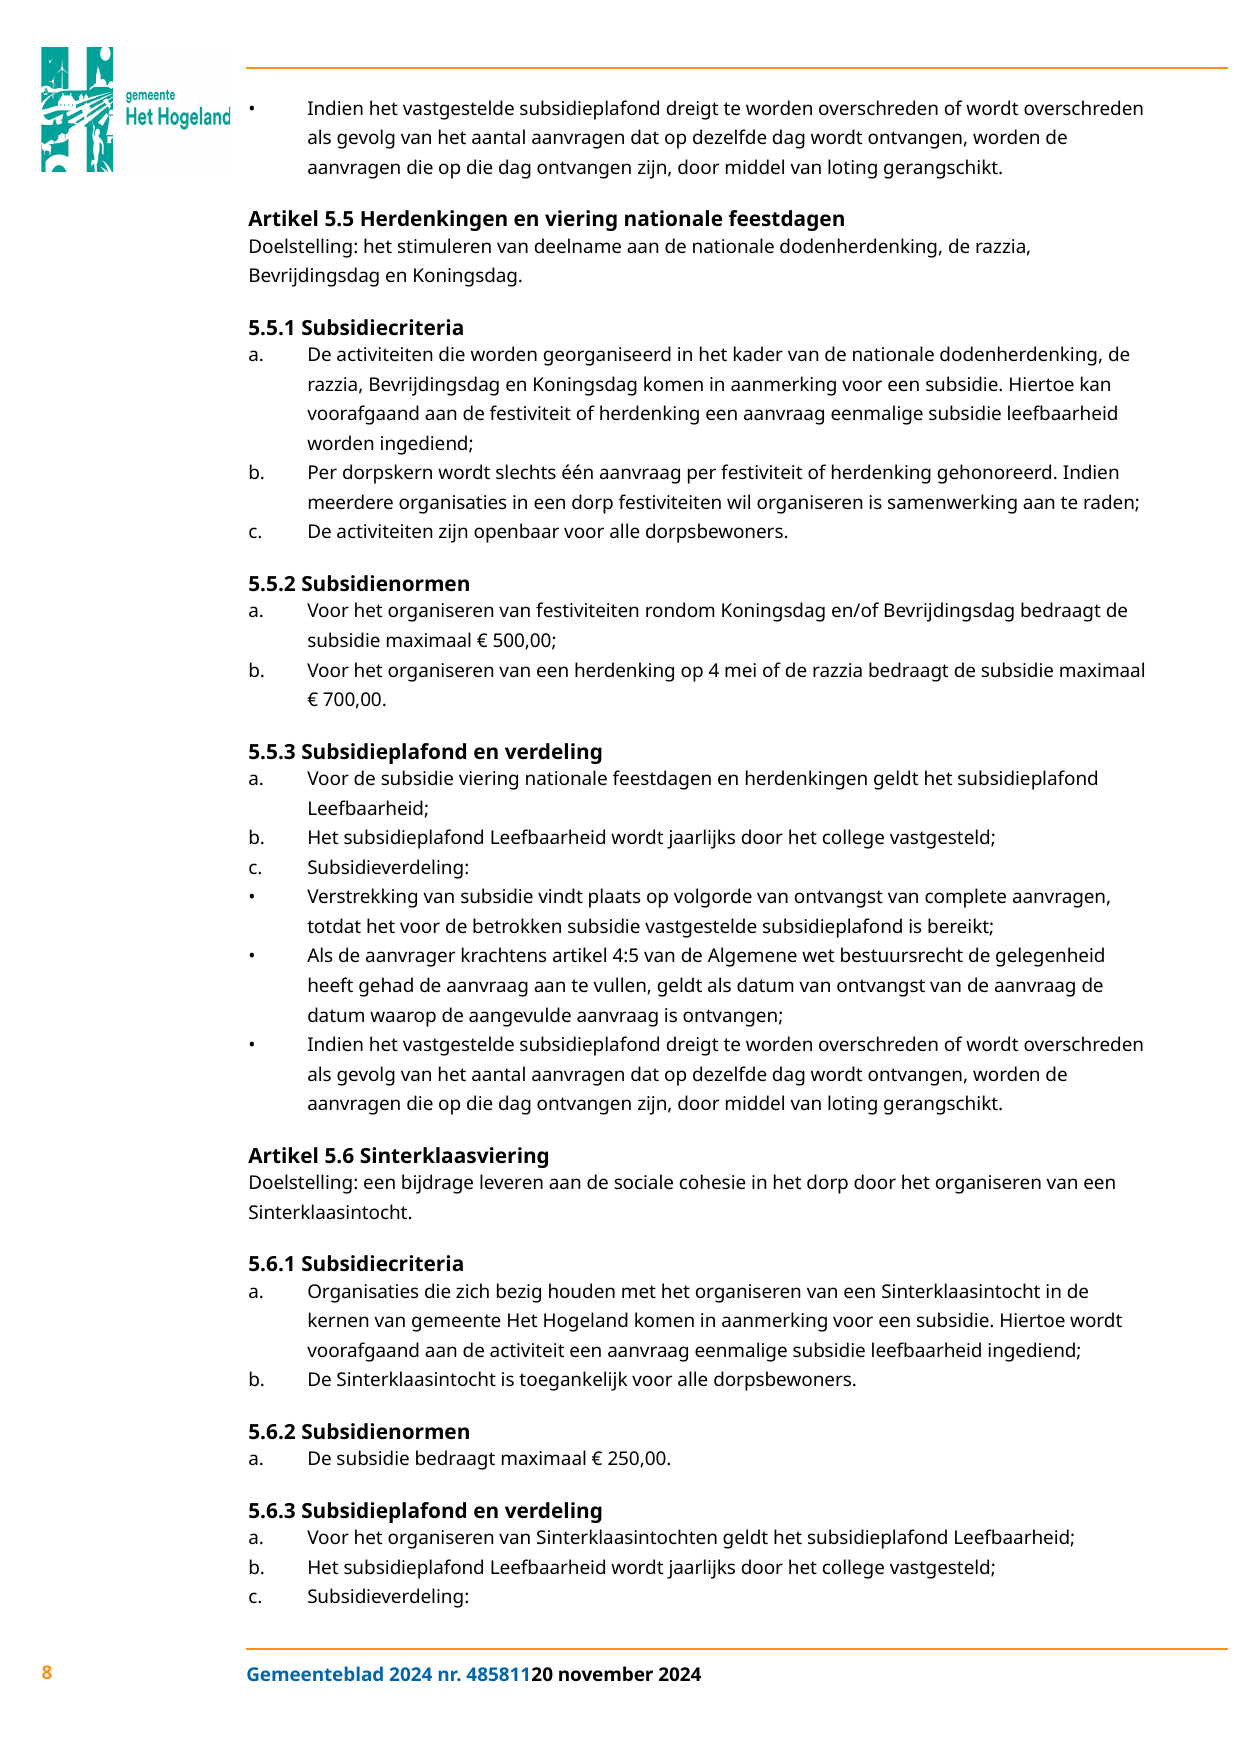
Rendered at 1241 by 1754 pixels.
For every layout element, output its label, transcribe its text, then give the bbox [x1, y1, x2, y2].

list De Sinterklaasintocht is toegankelijk voor alle dorpsbewoners. [248, 1367, 1152, 1392]
list Per dorpskern wordt slechts één aanvraag per festiviteit of herdenking gehonoreerd. Indien meerdere organisaties in een dorp festiviteiten wil organiseren is samenwerking aan te raden; [248, 459, 1152, 515]
list Het subsidieplafond Leefbaarheid wordt jaarlijks door het college vastgesteld; [248, 824, 1152, 850]
list Voor de subsidie viering nationale feestdagen en herdenkingen geldt het subsidieplafond Leefbaarheid; [248, 765, 1152, 821]
list Voor het organiseren van festiviteiten rondom Koningsdag en/of Bevrijdingsdag bedraagt de subsidie maximaal € 500,00; [248, 598, 1152, 653]
list Verstrekking van subsidie vindt plaats op volgorde van ontvangst van complete aanvragen, totdat het voor de betrokken subsidie vastgestelde subsidieplafond is bereikt; [248, 883, 1152, 939]
text Artikel 5.5 Herdenkingen en viering nationale feestdagen [248, 204, 1152, 233]
list De activiteiten die worden georganiseerd in het kader van de nationale dodenherdenking, de razzia, Bevrijdingsdag en Koningsdag komen in aanmerking voor een subsidie. Hiertoe kan voorafgaand aan de festiviteit of herdenking een aanvraag eenmalige subsidie leefbaarheid worden ingediend; [248, 341, 1152, 456]
list Subsidieverdeling: [248, 854, 1152, 880]
picture [41, 47, 231, 172]
text Doelstelling: het stimuleren van deelname aan de nationale dodenherdenking, de razzia, Bevrijdingsdag en Koningsdag. [248, 233, 1152, 288]
list Voor het organiseren van een herdenking op 4 mei of de razzia bedraagt de subsidie maximaal € 700,00. [248, 657, 1152, 712]
list De subsidie bedraagt maximaal € 250,00. [248, 1446, 1152, 1471]
list Organisaties die zich bezig houden met het organiseren van een Sinterklaasintocht in de kernen van gemeente Het Hogeland komen in aanmerking voor een subsidie. Hiertoe wordt voorafgaand aan de activiteit een aanvraag eenmalige subsidie leefbaarheid ingediend; [248, 1278, 1152, 1363]
list De activiteiten zijn openbaar voor alle dorpsbewoners. [248, 519, 1152, 544]
list Het subsidieplafond Leefbaarheid wordt jaarlijks door het college vastgesteld; [248, 1554, 1152, 1580]
list Voor het organiseren van Sinterklaasintochten geldt het subsidieplafond Leefbaarheid; [248, 1524, 1152, 1550]
text Doelstelling: een bijdrage leveren aan de sociale cohesie in het dorp door het organiseren van een Sinterklaasintocht. [248, 1169, 1152, 1225]
list Subsidieverdeling: [248, 1583, 1152, 1609]
text 5.6.2 Subsidienormen [248, 1417, 1152, 1446]
text Artikel 5.6 Sinterklaasviering [248, 1141, 1152, 1169]
text 5.5.2 Subsidienormen [248, 569, 1152, 598]
text 5.5.3 Subsidieplafond en verdeling [248, 737, 1152, 765]
text 5.5.1 Subsidiecriteria [248, 313, 1152, 341]
text 5.6.1 Subsidiecriteria [248, 1249, 1152, 1278]
list Indien het vastgestelde subsidieplafond dreigt te worden overschreden of wordt overschreden als gevolg van het aantal aanvragen dat op dezelfde dag wordt ontvangen, worden de aanvragen die op die dag ontvangen zijn, door middel van loting gerangschikt. [248, 1031, 1152, 1116]
list Als de aanvrager krachtens artikel 4:5 van de Algemene wet bestuursrecht de gelegenheid heeft gehad de aanvraag aan te vullen, geldt als datum van ontvangst van de aanvraag de datum waarop de aangevulde aanvraag is ontvangen; [248, 943, 1152, 1028]
list Indien het vastgestelde subsidieplafond dreigt te worden overschreden of wordt overschreden als gevolg van het aantal aanvragen dat op dezelfde dag wordt ontvangen, worden de aanvragen die op die dag ontvangen zijn, door middel van loting gerangschikt. [248, 95, 1152, 180]
text 5.6.3 Subsidieplafond en verdeling [248, 1496, 1152, 1524]
